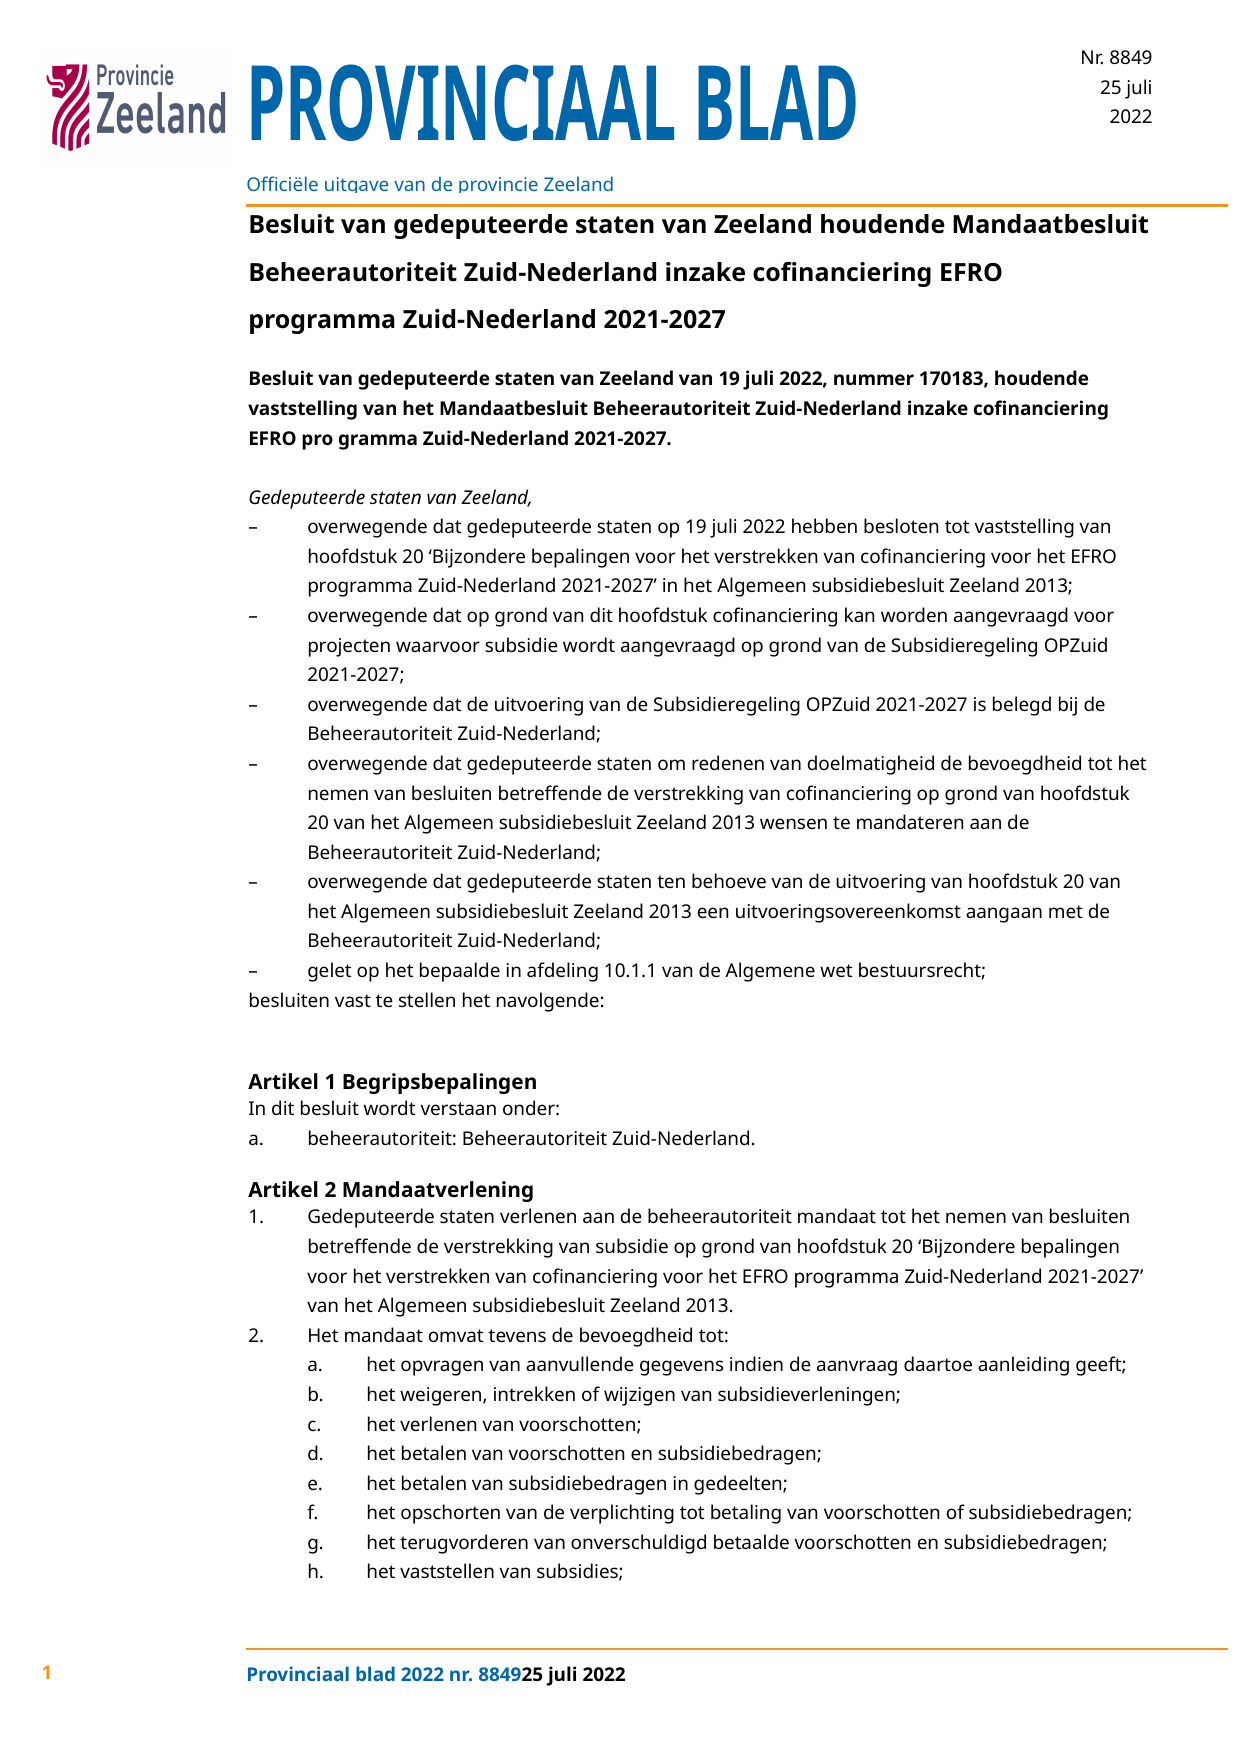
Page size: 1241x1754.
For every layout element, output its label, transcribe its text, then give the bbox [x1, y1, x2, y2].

list het verlenen van voorschotten; [307, 1411, 1152, 1436]
list overwegende dat gedeputeerde staten om redenen van doelmatigheid de bevoegdheid tot het nemen van besluiten betreffende de verstrekking van cofinanciering op grond van hoofdstuk 20 van het Algemeen subsidiebesluit Zeeland 2013 wensen te mandateren aan de Beheerautoriteit Zuid-Nederland; [248, 750, 1152, 864]
list het opvragen van aanvullende gegevens indien de aanvraag daartoe aanleiding geeft; [307, 1352, 1152, 1377]
list Het mandaat omvat tevens de bevoegdheid tot: [248, 1322, 1152, 1348]
list beheerautoriteit: Beheerautoriteit Zuid-Nederland. [248, 1125, 1152, 1151]
list het terugvorderen van onverschuldigd betaalde voorschotten en subsidiebedragen; [307, 1529, 1152, 1555]
list overwegende dat op grond van dit hoofdstuk cofinanciering kan worden aangevraagd voor projecten waarvoor subsidie wordt aangevraagd op grond van de Subsidieregeling OPZuid 2021-2027; [248, 602, 1152, 687]
text In dit besluit wordt verstaan onder: [248, 1095, 1152, 1121]
list het weigeren, intrekken of wijzigen van subsidieverleningen; [307, 1381, 1152, 1407]
text Artikel 2 Mandaatverlening [248, 1175, 1152, 1204]
list het vaststellen van subsidies; [307, 1559, 1152, 1584]
text Besluit van gedeputeerde staten van Zeeland van 19 juli 2022, nummer 170183, houdende vaststelling van het Mandaatbesluit Beheerautoriteit Zuid-Nederland inzake cofinanciering EFRO pro gramma Zuid-Nederland 2021-2027. [248, 366, 1152, 450]
list overwegende dat de uitvoering van de Subsidieregeling OPZuid 2021-2027 is belegd bij de Beheerautoriteit Zuid-Nederland; [248, 691, 1152, 746]
text Besluit van gedeputeerde staten van Zeeland houdende Mandaatbesluit Beheerautoriteit Zuid-Nederland inzake cofinanciering EFRO programma Zuid-Nederland 2021-2027 [248, 207, 1152, 336]
text Artikel 1 Begripsbepalingen [248, 1067, 1152, 1095]
list overwegende dat gedeputeerde staten ten behoeve van de uitvoering van hoofdstuk 20 van het Algemeen subsidiebesluit Zeeland 2013 een uitvoeringsovereenkomst aangaan met de Beheerautoriteit Zuid-Nederland; [248, 868, 1152, 953]
list gelet op het bepaalde in afdeling 10.1.1 van de Algemene wet bestuursrecht; [248, 957, 1152, 983]
list Gedeputeerde staten verlenen aan de beheerautoriteit mandaat tot het nemen van besluiten betreffende de verstrekking van subsidie op grond van hoofdstuk 20 ‘Bijzondere bepalingen voor het verstrekken van cofinanciering voor het EFRO programma Zuid-Nederland 2021-2027’ van het Algemeen subsidiebesluit Zeeland 2013. [248, 1204, 1152, 1318]
list overwegende dat gedeputeerde staten op 19 juli 2022 hebben besloten tot vaststelling van hoofdstuk 20 ‘Bijzondere bepalingen voor het verstrekken van cofinanciering voor het EFRO programma Zuid-Nederland 2021-2027’ in het Algemeen subsidiebesluit Zeeland 2013; [248, 513, 1152, 598]
list het opschorten van de verplichting tot betaling van voorschotten of subsidiebedragen; [307, 1499, 1152, 1525]
text besluiten vast te stellen het navolgende: [248, 987, 1152, 1012]
text Gedeputeerde staten van Zeeland, [248, 484, 1152, 509]
picture [41, 47, 231, 172]
list het betalen van subsidiebedragen in gedeelten; [307, 1470, 1152, 1496]
list het betalen van voorschotten en subsidiebedragen; [307, 1440, 1152, 1466]
